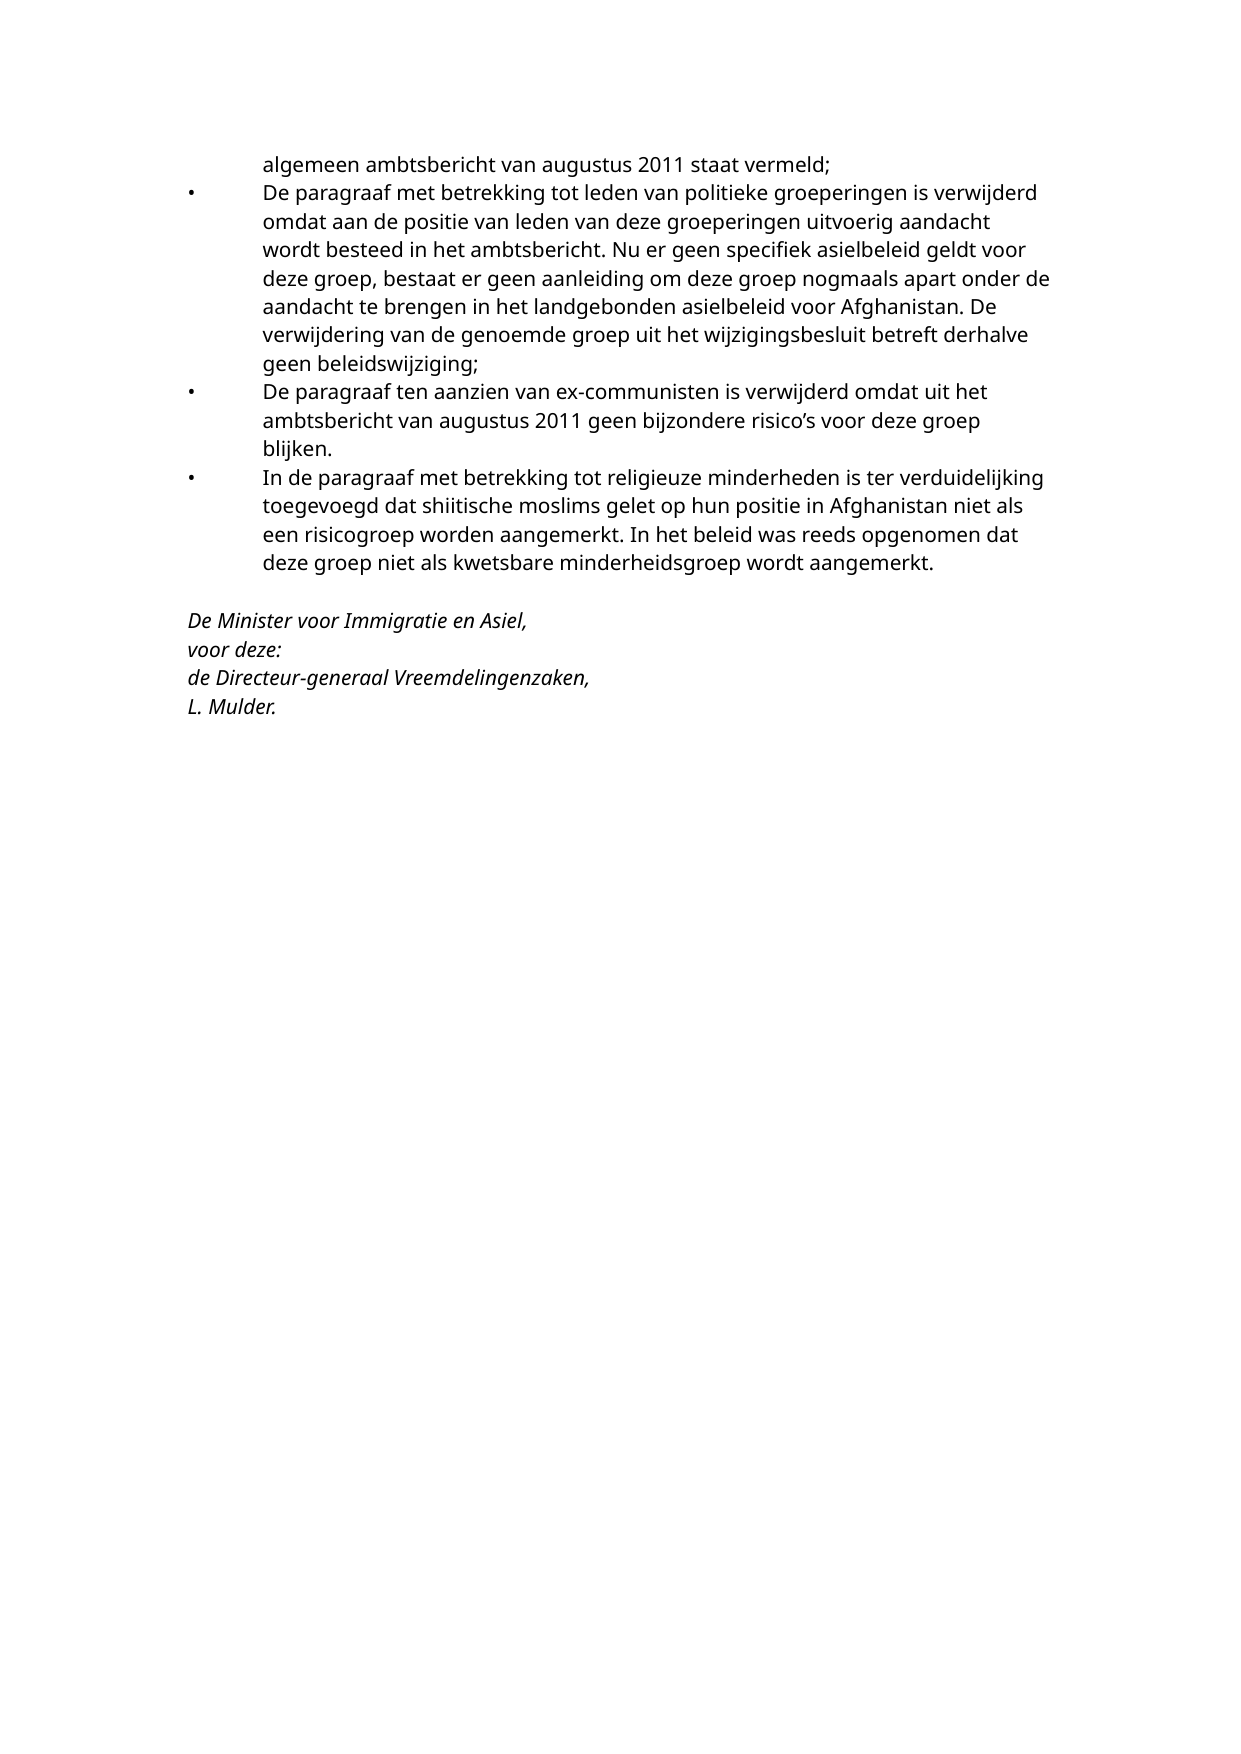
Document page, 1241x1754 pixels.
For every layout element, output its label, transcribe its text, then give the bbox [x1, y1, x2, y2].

list In de paragraaf met betrekking tot religieuze minderheden is ter verduidelijking toegevoegd dat shiitische moslims gelet op hun positie in Afghanistan niet als een risicogroep worden aangemerkt. In het beleid was reeds opgenomen dat deze groep niet als kwetsbare minderheidsgroep wordt aangemerkt. [187, 463, 1053, 577]
text voor deze: [187, 635, 1053, 663]
text De Minister voor Immigratie en Asiel, [187, 607, 1053, 635]
text de Directeur-generaal Vreemdelingenzaken, [187, 663, 1053, 692]
list De paragraaf met betrekking tot leden van politieke groeperingen is verwijderd omdat aan de positie van leden van deze groeperingen uitvoerig aandacht wordt besteed in het ambtsbericht. Nu er geen specifiek asielbeleid geldt voor deze groep, bestaat er geen aanleiding om deze groep nogmaals apart onder de aandacht te brengen in het landgebonden asielbeleid voor Afghanistan. De verwijdering van de genoemde groep uit het wijzigingsbesluit betreft derhalve geen beleidswijziging; [187, 178, 1053, 377]
text L. Mulder. [187, 692, 1053, 720]
list algemeen ambtsbericht van augustus 2011 staat vermeld; [187, 150, 1053, 178]
list De paragraaf ten aanzien van ex-communisten is verwijderd omdat uit het ambtsbericht van augustus 2011 geen bijzondere risico’s voor deze groep blijken. [187, 377, 1053, 463]
